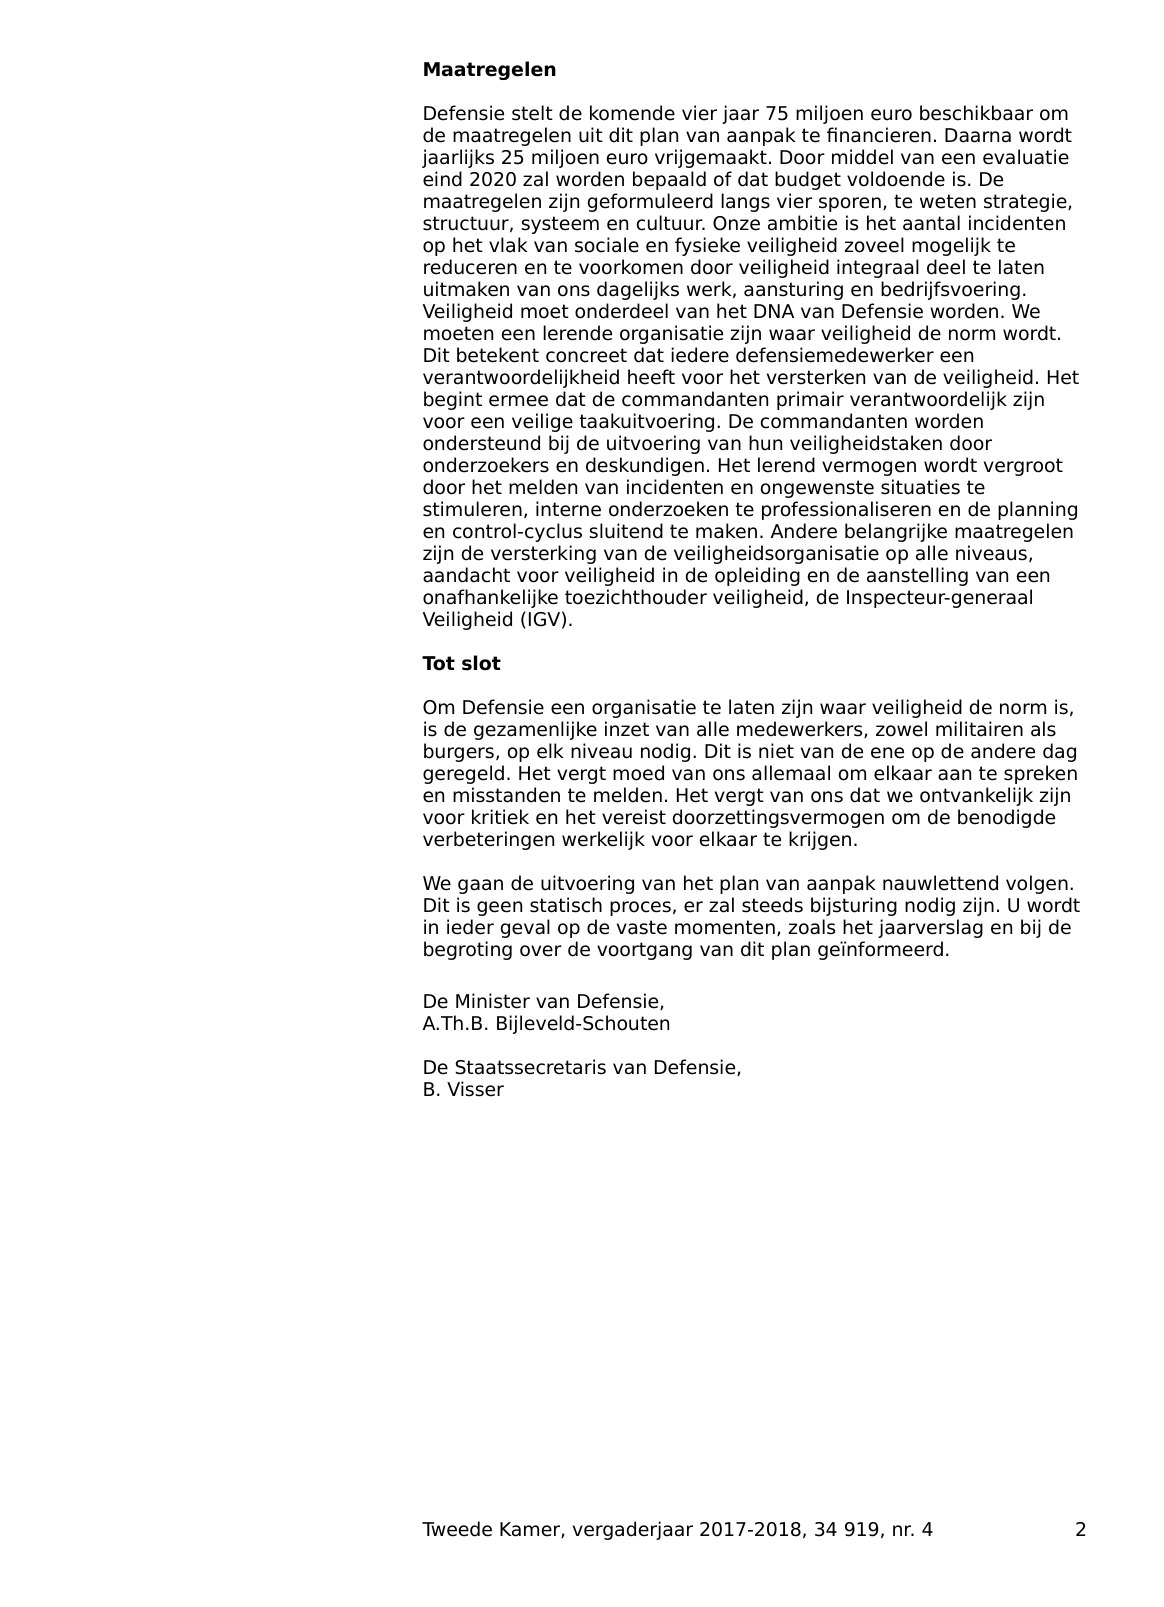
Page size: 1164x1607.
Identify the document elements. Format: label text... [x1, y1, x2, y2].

text We gaan de uitvoering van het plan van aanpak nauwlettend volgen. Dit is geen statisch proces, er zal steeds bijsturing nodig zijn. U wordt in ieder geval op de vaste momenten, zoals het jaarverslag en bij de begroting over de voortgang van dit plan geïnformeerd. [422, 873, 1087, 961]
subtitle Maatregelen [422, 59, 1087, 81]
text De Staatssecretaris van Defensie, B. Visser [422, 1057, 1087, 1101]
subtitle Tot slot [422, 653, 1087, 675]
text Om Defensie een organisatie te laten zijn waar veiligheid de norm is, is de gezamenlijke inzet van alle medewerkers, zowel militairen als burgers, op elk niveau nodig. Dit is niet van de ene op de andere dag geregeld. Het vergt moed van ons allemaal om elkaar aan te spreken en misstanden te melden. Het vergt van ons dat we ontvankelijk zijn voor kritiek en het vereist doorzettingsvermogen om de benodigde verbeteringen werkelijk voor elkaar te krijgen. [422, 697, 1087, 851]
text Defensie stelt de komende vier jaar 75 miljoen euro beschikbaar om de maatregelen uit dit plan van aanpak te financieren. Daarna wordt jaarlijks 25 miljoen euro vrijgemaakt. Door middel van een evaluatie eind 2020 zal worden bepaald of dat budget voldoende is. De maatregelen zijn geformuleerd langs vier sporen, te weten strategie, structuur, systeem en cultuur. Onze ambitie is het aantal incidenten op het vlak van sociale en fysieke veiligheid zoveel mogelijk te reduceren en te voorkomen door veiligheid integraal deel te laten uitmaken van ons dagelijks werk, aansturing en bedrijfsvoering. Veiligheid moet onderdeel van het DNA van Defensie worden. We moeten een lerende organisatie zijn waar veiligheid de norm wordt. Dit betekent concreet dat iedere defensiemedewerker een verantwoordelijkheid heeft voor het versterken van de veiligheid. Het begint ermee dat de commandanten primair verantwoordelijk zijn voor een veilige taakuitvoering. De commandanten worden ondersteund bij de uitvoering van hun veiligheidstaken door onderzoekers en deskundigen. Het lerend vermogen wordt vergroot door het melden van incidenten en ongewenste situaties te stimuleren, interne onderzoeken te professionaliseren en de planning en control-cyclus sluitend te maken. Andere belangrijke maatregelen zijn de versterking van de veiligheidsorganisatie op alle niveaus, aandacht voor veiligheid in de opleiding en de aanstelling van een onafhankelijke toezichthouder veiligheid, de Inspecteur-generaal Veiligheid (IGV). [422, 103, 1087, 631]
text De Minister van Defensie, A.Th.B. Bijleveld-Schouten [422, 991, 1087, 1035]
